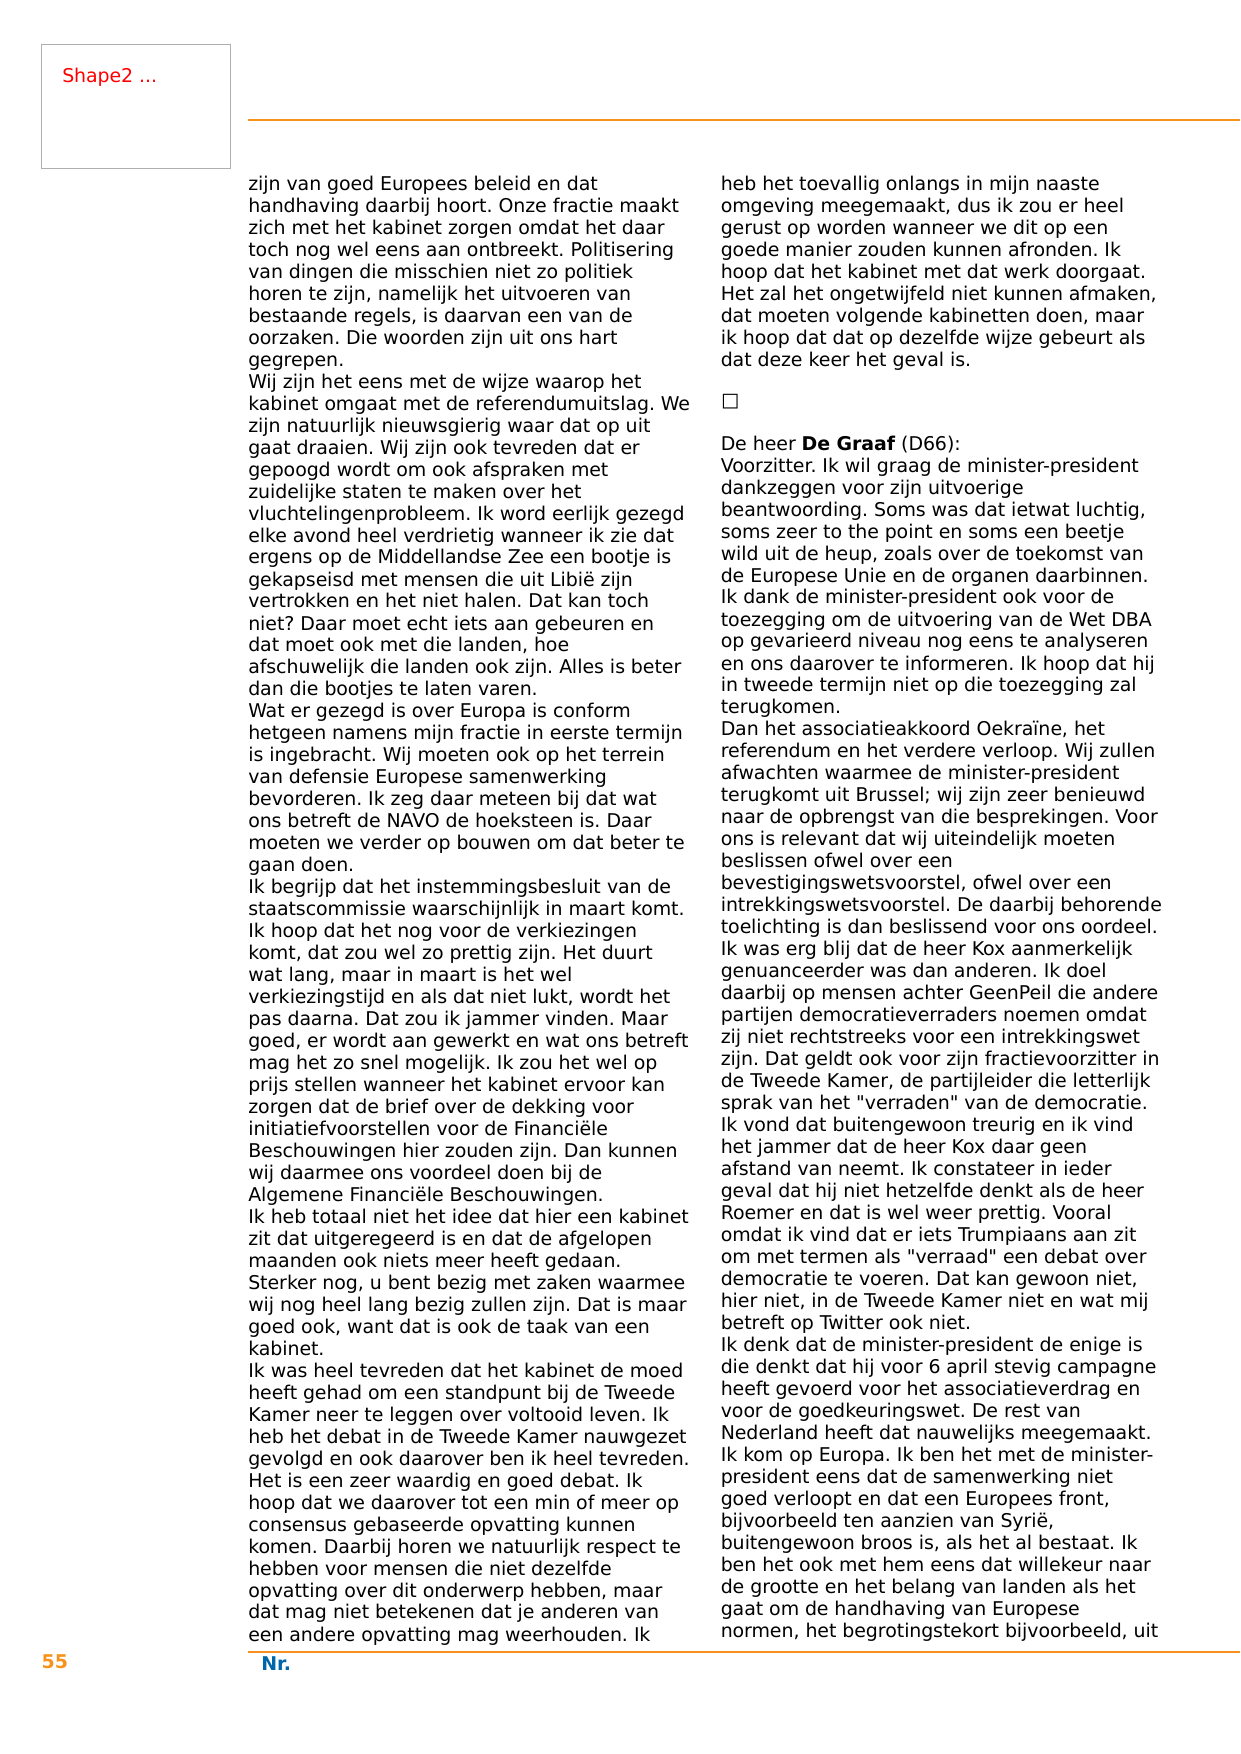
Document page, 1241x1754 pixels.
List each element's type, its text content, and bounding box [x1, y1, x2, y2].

text Ik was erg blij dat de heer Kox aanmerkelijk genuanceerder was dan anderen. Ik doel daarbij op mensen achter GeenPeil die andere partijen democratieverraders noemen omdat zij niet rechtstreeks voor een intrekkingswet zijn. Dat geldt ook voor zijn fractievoorzitter in de Tweede Kamer, de partijleider die letterlijk sprak van het "verraden" van de democratie. Ik vond dat buitengewoon treurig en ik vind het jammer dat de heer Kox daar geen afstand van neemt. Ik constateer in ieder geval dat hij niet hetzelfde denkt als de heer Roemer en dat is wel weer prettig. Vooral omdat ik vind dat er iets Trumpiaans aan zit om met termen als "verraad" een debat over democratie te voeren. Dat kan gewoon niet, hier niet, in de Tweede Kamer niet en wat mij betreft op Twitter ook niet. [721, 938, 1163, 1334]
text Voorzitter. Ik wil graag de minister-president dankzeggen voor zijn uitvoerige beantwoording. Soms was dat ietwat luchtig, soms zeer to the point en soms een beetje wild uit de heup, zoals over de toekomst van de Europese Unie en de organen daarbinnen. Ik dank de minister-president ook voor de toezegging om de uitvoering van de Wet DBA op gevarieerd niveau nog eens te analyseren en ons daarover te informeren. Ik hoop dat hij in tweede termijn niet op die toezegging zal terugkomen. [721, 454, 1163, 718]
text zijn van goed Europees beleid en dat handhaving daarbij hoort. Onze fractie maakt zich met het kabinet zorgen omdat het daar toch nog wel eens aan ontbreekt. Politisering van dingen die misschien niet zo politiek horen te zijn, namelijk het uitvoeren van bestaande regels, is daarvan een van de oorzaken. Die woorden zijn uit ons hart gegrepen. [248, 173, 691, 371]
text De heer De Graaf (D66): [721, 433, 1163, 454]
text Ik kom op Europa. Ik ben het met de minister-president eens dat de samenwerking niet goed verloopt en dat een Europees front, bijvoorbeeld ten aanzien van Syrië, buitengewoon broos is, als het al bestaat. Ik ben het ook met hem eens dat willekeur naar de grootte en het belang van landen als het gaat om de handhaving van Europese normen, het begrotingstekort bijvoorbeeld, uit [721, 1444, 1163, 1641]
text Ik denk dat de minister-president de enige is die denkt dat hij voor 6 april stevig campagne heeft gevoerd voor het associatieverdrag en voor de goedkeuringswet. De rest van Nederland heeft dat nauwelijks meegemaakt. [721, 1334, 1163, 1444]
text Ik was heel tevreden dat het kabinet de moed heeft gehad om een standpunt bij de Tweede Kamer neer te leggen over voltooid leven. Ik heb het debat in de Tweede Kamer nauwgezet gevolgd en ook daarover ben ik heel tevreden. Het is een zeer waardig en goed debat. Ik hoop dat we daarover tot een min of meer op consensus gebaseerde opvatting kunnen komen. Daarbij horen we natuurlijk respect te hebben voor mensen die niet dezelfde opvatting over dit onderwerp hebben, maar dat mag niet betekenen dat je anderen van een andere opvatting mag weerhouden. Ik [248, 1360, 691, 1645]
text Ik heb totaal niet het idee dat hier een kabinet zit dat uitgeregeerd is en dat de afgelopen maanden ook niets meer heeft gedaan. Sterker nog, u bent bezig met zaken waarmee wij nog heel lang bezig zullen zijn. Dat is maar goed ook, want dat is ook de taak van een kabinet. [248, 1206, 691, 1360]
text Ik begrijp dat het instemmingsbesluit van de staatscommissie waarschijnlijk in maart komt. Ik hoop dat het nog voor de verkiezingen komt, dat zou wel zo prettig zijn. Het duurt wat lang, maar in maart is het wel verkiezingstijd en als dat niet lukt, wordt het pas daarna. Dat zou ik jammer vinden. Maar goed, er wordt aan gewerkt en wat ons betreft mag het zo snel mogelijk. Ik zou het wel op prijs stellen wanneer het kabinet ervoor kan zorgen dat de brief over de dekking voor initiatiefvoorstellen voor de Financiële Beschouwingen hier zouden zijn. Dan kunnen wij daarmee ons voordeel doen bij de Algemene Financiële Beschouwingen. [248, 876, 691, 1206]
text Dan het associatieakkoord Oekraïne, het referendum en het verdere verloop. Wij zullen afwachten waarmee de minister-president terugkomt uit Brussel; wij zijn zeer benieuwd naar de opbrengst van die besprekingen. Voor ons is relevant dat wij uiteindelijk moeten beslissen ofwel over een bevestigingswetsvoorstel, ofwel over een intrekkingswetsvoorstel. De daarbij behorende toelichting is dan beslissend voor ons oordeel. [721, 718, 1163, 938]
text Wat er gezegd is over Europa is conform hetgeen namens mijn fractie in eerste termijn is ingebracht. Wij moeten ook op het terrein van defensie Europese samenwerking bevorderen. Ik zeg daar meteen bij dat wat ons betreft de NAVO de hoeksteen is. Daar moeten we verder op bouwen om dat beter te gaan doen. [248, 700, 691, 876]
text Wij zijn het eens met de wijze waarop het kabinet omgaat met de referendumuitslag. We zijn natuurlijk nieuwsgierig waar dat op uit gaat draaien. Wij zijn ook tevreden dat er gepoogd wordt om ook afspraken met zuidelijke staten te maken over het vluchtelingenprobleem. Ik word eerlijk gezegd elke avond heel verdrietig wanneer ik zie dat ergens op de Middellandse Zee een bootje is gekapseisd met mensen die uit Libië zijn vertrokken en het niet halen. Dat kan toch niet? Daar moet echt iets aan gebeuren en dat moet ook met die landen, hoe afschuwelijk die landen ook zijn. Alles is beter dan die bootjes te laten varen. [248, 371, 691, 700]
text ⬜ [721, 391, 1163, 413]
text heb het toevallig onlangs in mijn naaste omgeving meegemaakt, dus ik zou er heel gerust op worden wanneer we dit op een goede manier zouden kunnen afronden. Ik hoop dat het kabinet met dat werk doorgaat. Het zal het ongetwijfeld niet kunnen afmaken, dat moeten volgende kabinetten doen, maar ik hoop dat dat op dezelfde wijze gebeurt als dat deze keer het geval is. [721, 173, 1163, 371]
